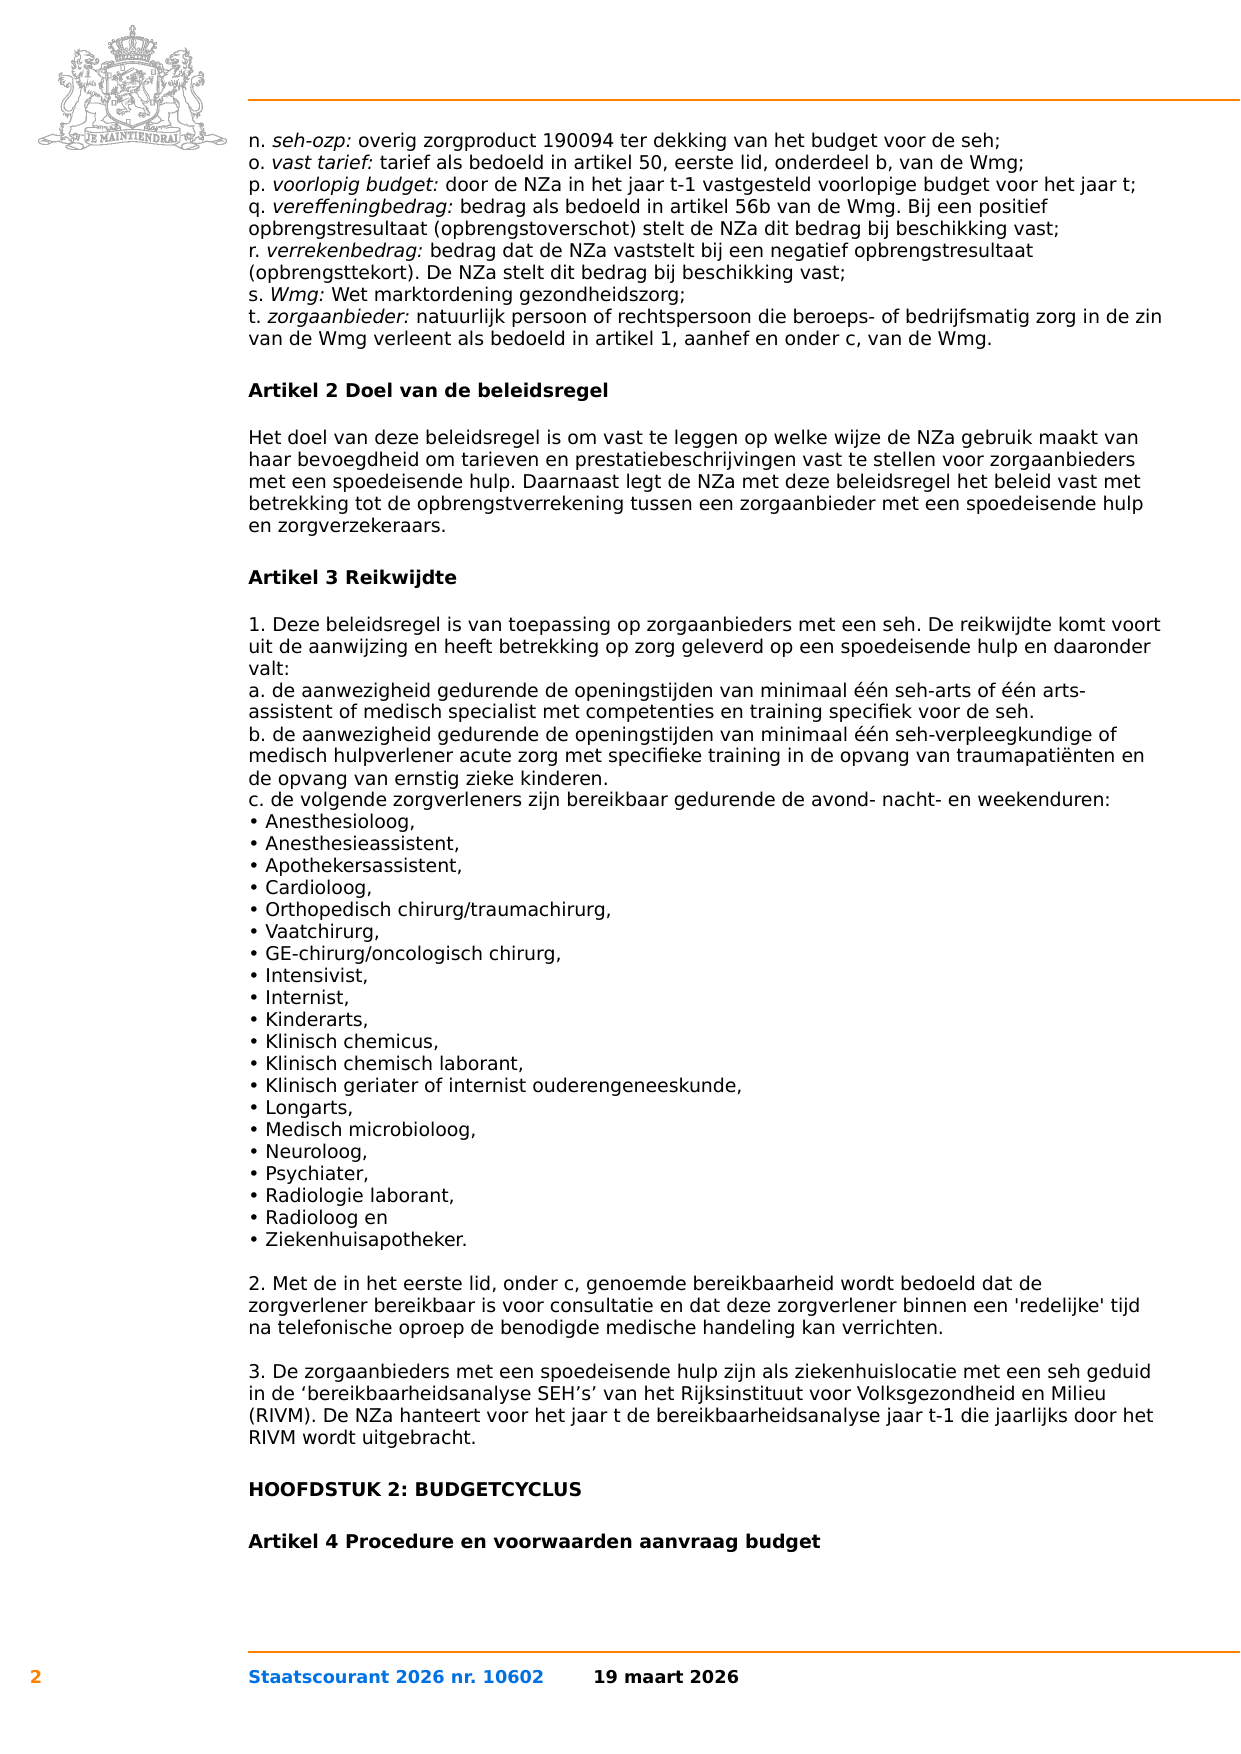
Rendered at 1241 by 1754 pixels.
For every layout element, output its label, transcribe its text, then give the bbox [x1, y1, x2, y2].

text • Medisch microbioloog, [248, 1119, 1163, 1141]
text • Intensivist, [248, 965, 1163, 987]
subtitle HOOFDSTUK 2: BUDGETCYCLUS [248, 1478, 1163, 1501]
text • Klinisch geriater of internist ouderengeneeskunde, [248, 1075, 1163, 1097]
text • GE-chirurg/oncologisch chirurg, [248, 943, 1163, 965]
text 3. De zorgaanbieders met een spoedeisende hulp zijn als ziekenhuislocatie met een seh geduid in de ‘bereikbaarheidsanalyse SEH’s’ van het Rijksinstituut voor Volksgezondheid en Milieu (RIVM). De NZa hanteert voor het jaar t de bereikbaarheidsanalyse jaar t-1 die jaarlijks door het RIVM wordt uitgebracht. [248, 1361, 1163, 1448]
subtitle Artikel 3 Reikwijdte [248, 567, 1163, 588]
text • Ziekenhuisapotheker. [248, 1229, 1163, 1251]
text • Longarts, [248, 1097, 1163, 1119]
subtitle Artikel 4 Procedure en voorwaarden aanvraag budget [248, 1531, 1163, 1552]
text • Orthopedisch chirurg/traumachirurg, [248, 899, 1163, 921]
text • Radiologie laborant, [248, 1185, 1163, 1207]
text • Psychiater, [248, 1163, 1163, 1185]
text c. de volgende zorgverleners zijn bereikbaar gedurende de avond- nacht- en weekenduren: [248, 789, 1163, 811]
text • Internist, [248, 987, 1163, 1009]
text s. Wmg: Wet marktordening gezondheidszorg; [248, 284, 1163, 306]
text • Vaatchirurg, [248, 921, 1163, 943]
text • Neuroloog, [248, 1141, 1163, 1163]
subtitle Artikel 2 Doel van de beleidsregel [248, 380, 1163, 402]
text a. de aanwezigheid gedurende de openingstijden van minimaal één seh-arts of één arts-assistent of medisch specialist met competenties en training specifiek voor de seh. [248, 679, 1163, 723]
text • Anesthesioloog, [248, 811, 1163, 833]
text o. vast tarief: tarief als bedoeld in artikel 50, eerste lid, onderdeel b, van de Wmg; [248, 152, 1163, 174]
text • Radioloog en [248, 1207, 1163, 1229]
picture [38, 25, 227, 150]
text q. vereffeningbedrag: bedrag als bedoeld in artikel 56b van de Wmg. Bij een positief opbrengstresultaat (opbrengstoverschot) stelt de NZa dit bedrag bij beschikking vast; [248, 196, 1163, 240]
text 1. Deze beleidsregel is van toepassing op zorgaanbieders met een seh. De reikwijdte komt voort uit de aanwijzing en heeft betrekking op zorg geleverd op een spoedeisende hulp en daaronder valt: [248, 613, 1163, 679]
text • Kinderarts, [248, 1009, 1163, 1031]
text b. de aanwezigheid gedurende de openingstijden van minimaal één seh-verpleegkundige of medisch hulpverlener acute zorg met specifieke training in de opvang van traumapatiënten en de opvang van ernstig zieke kinderen. [248, 723, 1163, 789]
text p. voorlopig budget: door de NZa in het jaar t-1 vastgesteld voorlopige budget voor het jaar t; [248, 174, 1163, 196]
text r. verrekenbedrag: bedrag dat de NZa vaststelt bij een negatief opbrengstresultaat (opbrengsttekort). De NZa stelt dit bedrag bij beschikking vast; [248, 240, 1163, 284]
text • Cardioloog, [248, 877, 1163, 899]
text • Anesthesieassistent, [248, 833, 1163, 855]
text • Apothekersassistent, [248, 855, 1163, 877]
text t. zorgaanbieder: natuurlijk persoon of rechtspersoon die beroeps- of bedrijfsmatig zorg in de zin van de Wmg verleent als bedoeld in artikel 1, aanhef en onder c, van de Wmg. [248, 306, 1163, 350]
text • Klinisch chemisch laborant, [248, 1053, 1163, 1075]
text 2. Met de in het eerste lid, onder c, genoemde bereikbaarheid wordt bedoeld dat de zorgverlener bereikbaar is voor consultatie en dat deze zorgverlener binnen een 'redelijke' tijd na telefonische oproep de benodigde medische handeling kan verrichten. [248, 1273, 1163, 1339]
text n. seh-ozp: overig zorgproduct 190094 ter dekking van het budget voor de seh; [248, 130, 1163, 152]
text Het doel van deze beleidsregel is om vast te leggen op welke wijze de NZa gebruik maakt van haar bevoegdheid om tarieven en prestatiebeschrijvingen vast te stellen voor zorgaanbieders met een spoedeisende hulp. Daarnaast legt de NZa met deze beleidsregel het beleid vast met betrekking tot de opbrengstverrekening tussen een zorgaanbieder met een spoedeisende hulp en zorgverzekeraars. [248, 427, 1163, 537]
text • Klinisch chemicus, [248, 1031, 1163, 1053]
